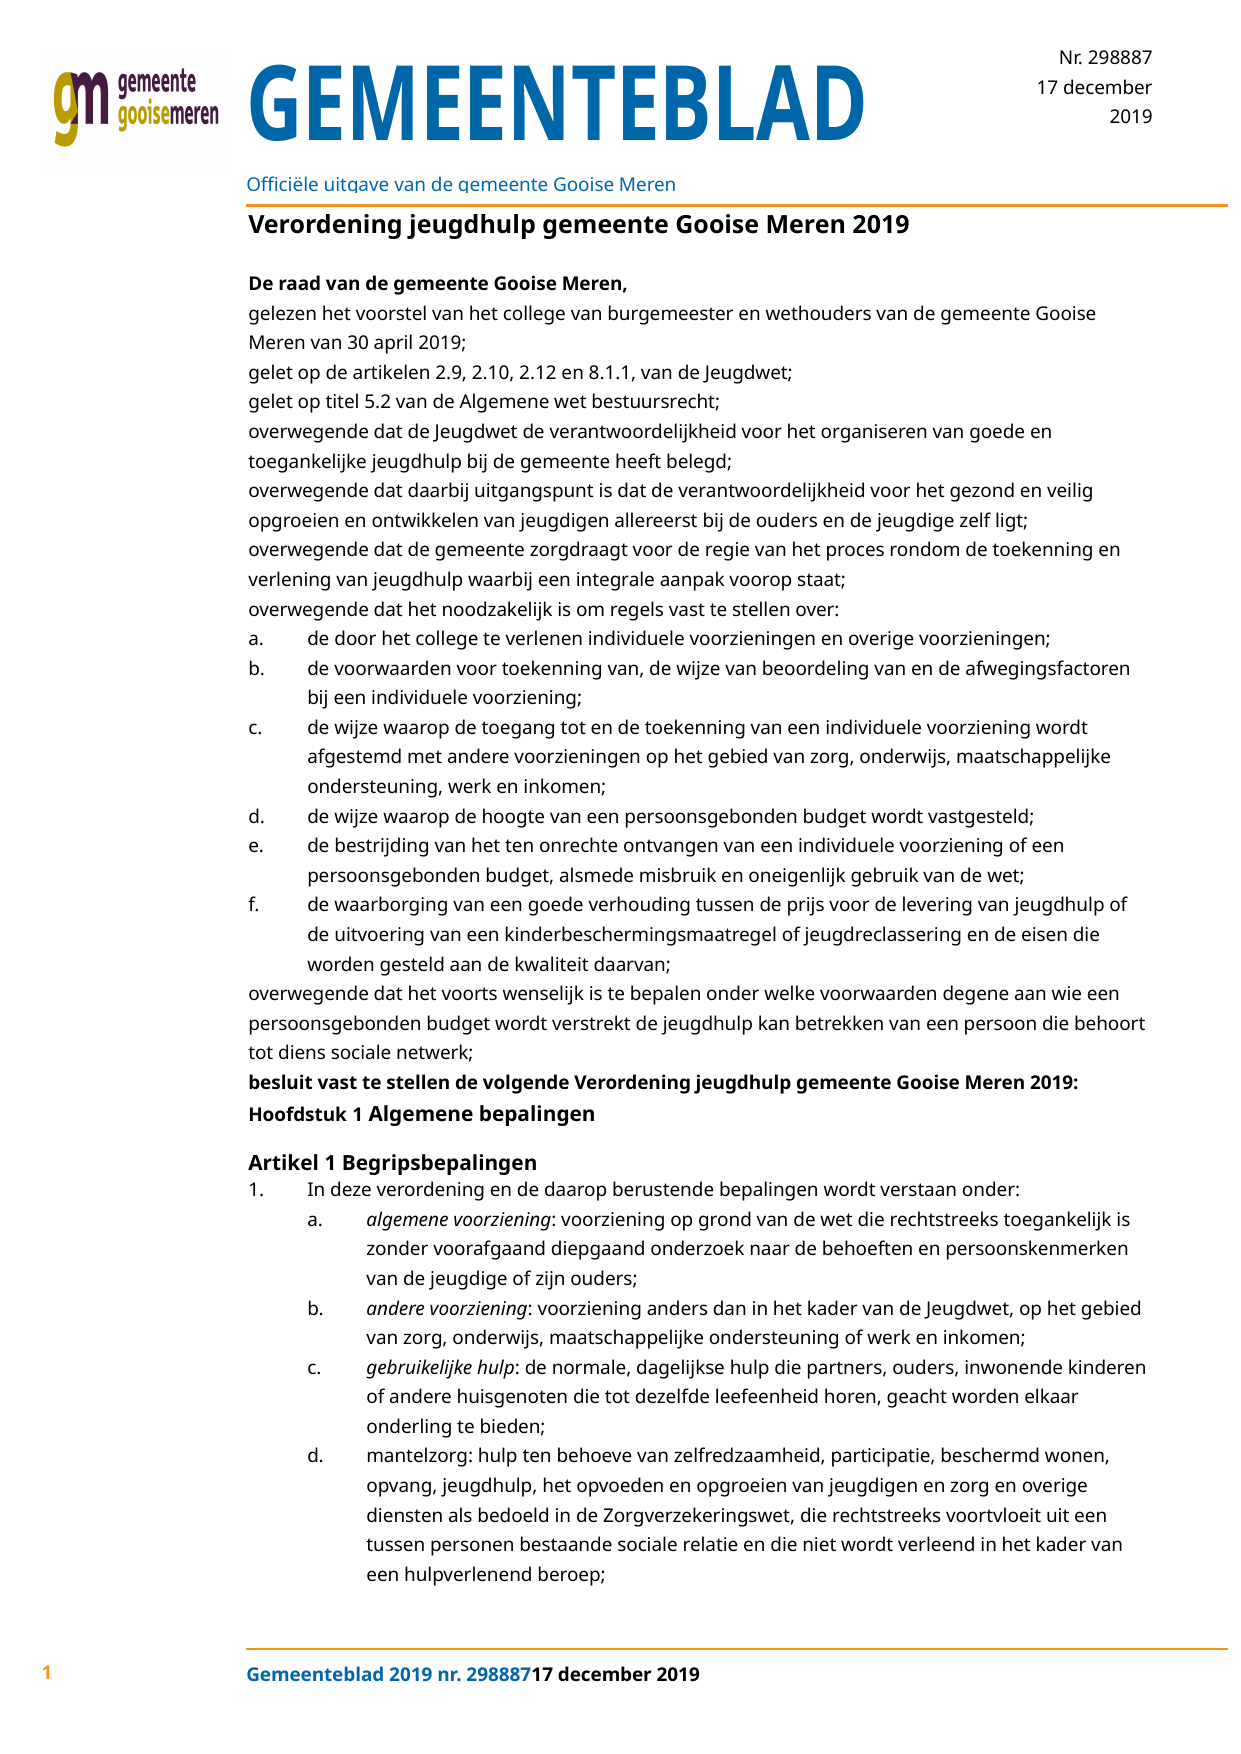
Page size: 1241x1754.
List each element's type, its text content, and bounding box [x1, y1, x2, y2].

text overwegende dat de Jeugdwet de verantwoordelijkheid voor het organiseren van goede en toegankelijke jeugdhulp bij de gemeente heeft belegd; [248, 418, 1152, 473]
text gelezen het voorstel van het college van burgemeester en wethouders van de gemeente Gooise Meren van 30 april 2019; [248, 300, 1152, 355]
list gebruikelijke hulp: de normale, dagelijkse hulp die partners, ouders, inwonende kinderen of andere huisgenoten die tot dezelfde leefeenheid horen, geacht worden elkaar onderling te bieden; [307, 1354, 1152, 1439]
text gelet op de artikelen 2.9, 2.10, 2.12 en 8.1.1, van de Jeugdwet; [248, 359, 1152, 385]
list andere voorziening: voorziening anders dan in het kader van de Jeugdwet, op het gebied van zorg, onderwijs, maatschappelijke ondersteuning of werk en inkomen; [307, 1295, 1152, 1350]
list In deze verordening en de daarop berustende bepalingen wordt verstaan onder: [248, 1176, 1152, 1202]
text gelet op titel 5.2 van de Algemene wet bestuursrecht; [248, 389, 1152, 414]
text overwegende dat het noodzakelijk is om regels vast te stellen over: [248, 596, 1152, 621]
list de wijze waarop de hoogte van een persoonsgebonden budget wordt vastgesteld; [248, 803, 1152, 828]
list de door het college te verlenen individuele voorzieningen en overige voorzieningen; [248, 625, 1152, 651]
text Artikel 1 Begripsbepalingen [248, 1148, 1152, 1176]
list de bestrijding van het ten onrechte ontvangen van een individuele voorziening of een persoonsgebonden budget, alsmede misbruik en oneigenlijk gebruik van de wet; [248, 832, 1152, 888]
text Hoofdstuk 1 Algemene bepalingen [248, 1099, 1152, 1127]
text Verordening jeugdhulp gemeente Gooise Meren 2019 [248, 207, 1152, 241]
text overwegende dat het voorts wenselijk is te bepalen onder welke voorwaarden degene aan wie een persoonsgebonden budget wordt verstrekt de jeugdhulp kan betrekken van een persoon die behoort tot diens sociale netwerk; [248, 980, 1152, 1065]
text De raad van de gemeente Gooise Meren, [248, 270, 1152, 296]
text overwegende dat daarbij uitgangspunt is dat de verantwoordelijkheid voor het gezond en veilig opgroeien en ontwikkelen van jeugdigen allereerst bij de ouders en de jeugdige zelf ligt; [248, 477, 1152, 533]
list de waarborging van een goede verhouding tussen de prijs voor de levering van jeugdhulp of de uitvoering van een kinderbeschermingsmaatregel of jeugdreclassering en de eisen die worden gesteld aan de kwaliteit daarvan; [248, 892, 1152, 976]
text besluit vast te stellen de volgende Verordening jeugdhulp gemeente Gooise Meren 2019: [248, 1069, 1152, 1095]
list mantelzorg: hulp ten behoeve van zelfredzaamheid, participatie, beschermd wonen, opvang, jeugdhulp, het opvoeden en opgroeien van jeugdigen en zorg en overige diensten als bedoeld in de Zorgverzekeringswet, die rechtstreeks voortvloeit uit een tussen personen bestaande sociale relatie en die niet wordt verleend in het kader van een hulpverlenend beroep; [307, 1443, 1152, 1587]
list de wijze waarop de toegang tot en de toekenning van een individuele voorziening wordt afgestemd met andere voorzieningen op het gebied van zorg, onderwijs, maatschappelijke ondersteuning, werk en inkomen; [248, 714, 1152, 799]
list algemene voorziening: voorziening op grond van de wet die rechtstreeks toegankelijk is zonder voorafgaand diepgaand onderzoek naar de behoeften en persoonskenmerken van de jeugdige of zijn ouders; [307, 1206, 1152, 1291]
list de voorwaarden voor toekenning van, de wijze van beoordeling van en de afwegingsfactoren bij een individuele voorziening; [248, 655, 1152, 710]
picture [41, 47, 231, 172]
text overwegende dat de gemeente zorgdraagt voor de regie van het proces rondom de toekenning en verlening van jeugdhulp waarbij een integrale aanpak voorop staat; [248, 537, 1152, 592]
